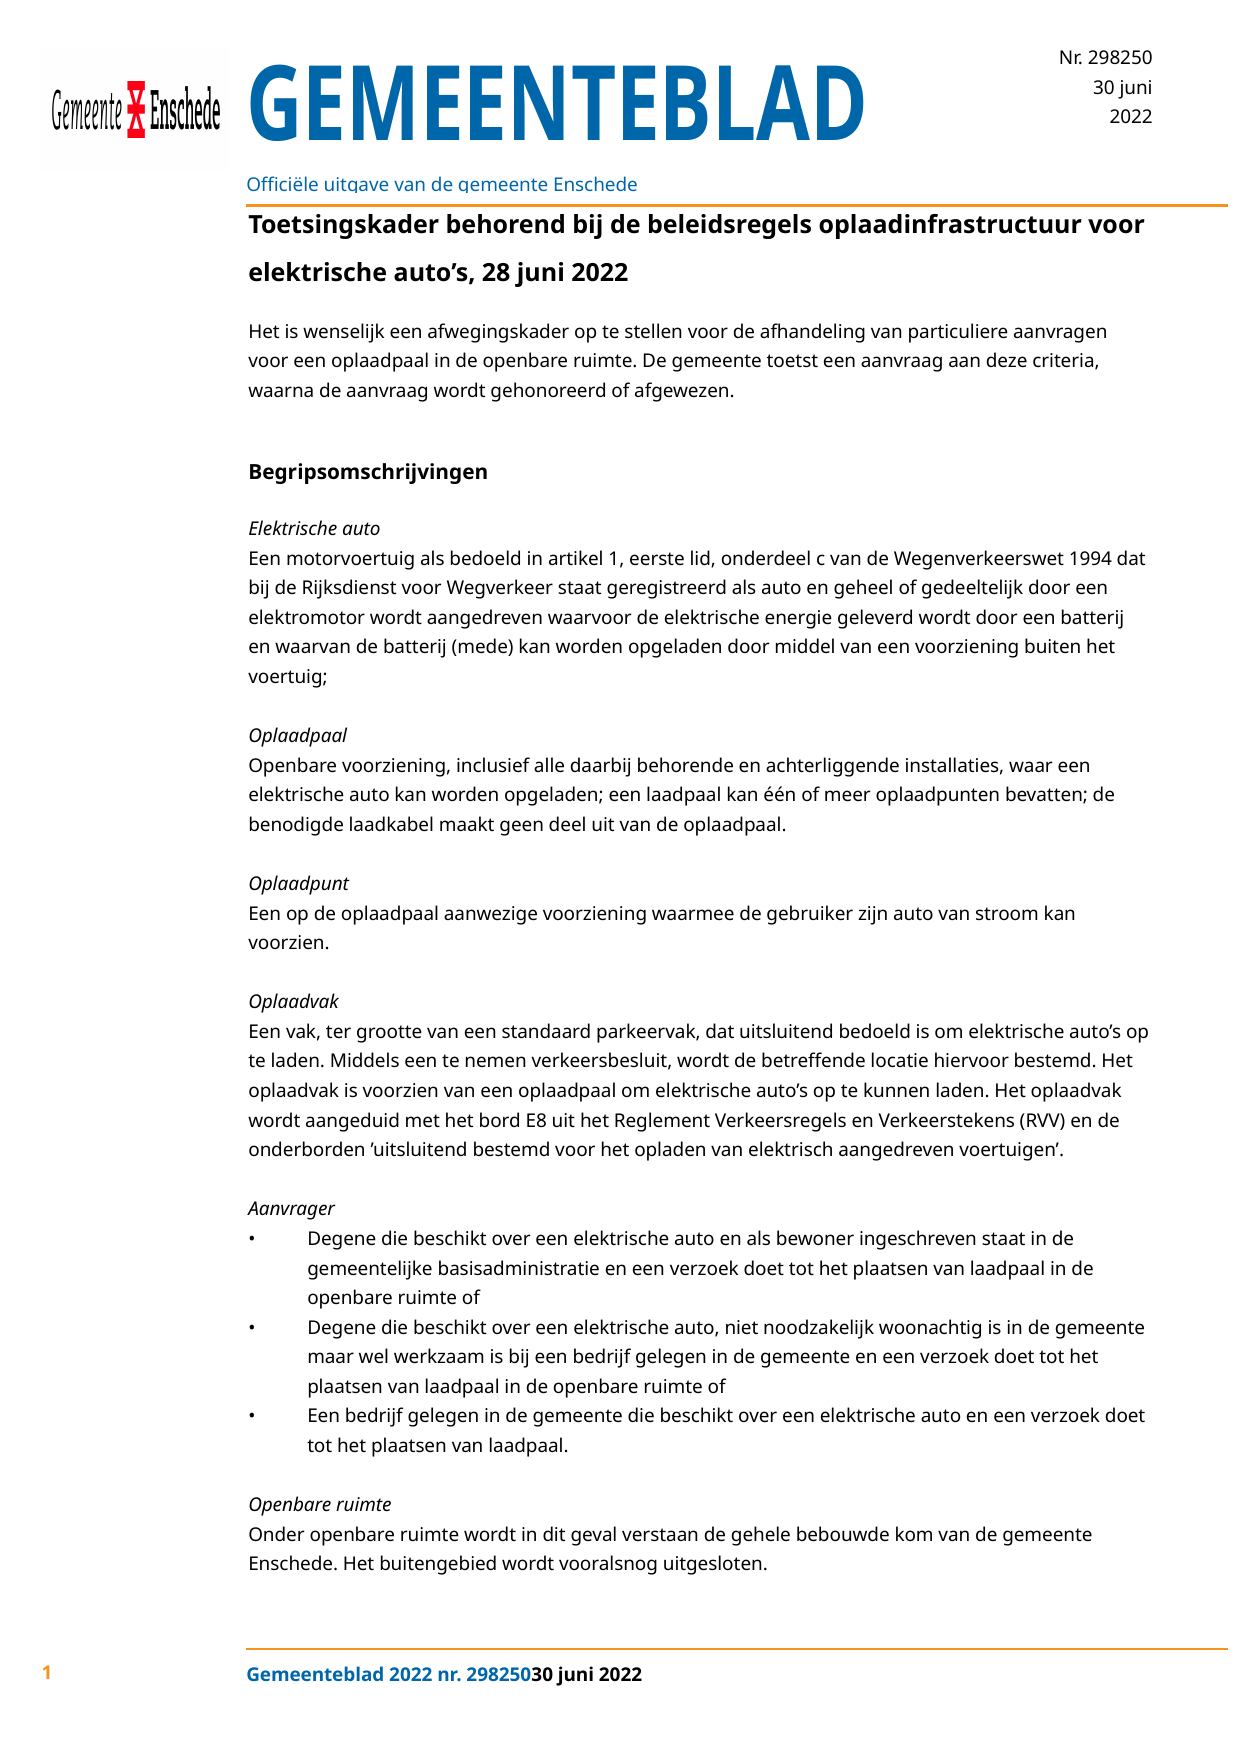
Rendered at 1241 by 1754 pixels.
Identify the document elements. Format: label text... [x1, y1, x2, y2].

text Openbare ruimte [248, 1491, 1152, 1517]
text Het is wenselijk een afwegingskader op te stellen voor de afhandeling van particuliere aanvragen voor een oplaadpaal in de openbare ruimte. De gemeente toetst een aanvraag aan deze criteria, waarna de aanvraag wordt gehonoreerd of afgewezen. [248, 318, 1152, 403]
text Openbare voorziening, inclusief alle daarbij behorende en achterliggende installaties, waar een elektrische auto kan worden opgeladen; een laadpaal kan één of meer oplaadpunten bevatten; de benodigde laadkabel maakt geen deel uit van de oplaadpaal. [248, 752, 1152, 837]
text Een vak, ter grootte van een standaard parkeervak, dat uitsluitend bedoeld is om elektrische auto’s op te laden. Middels een te nemen verkeersbesluit, wordt de betreffende locatie hiervoor bestemd. Het oplaadvak is voorzien van een oplaadpaal om elektrische auto’s op te kunnen laden. Het oplaadvak wordt aangeduid met het bord E8 uit het Reglement Verkeersregels en Verkeerstekens (RVV) en de onderborden ’uitsluitend bestemd voor het opladen van elektrisch aangedreven voertuigen’. [248, 1018, 1152, 1162]
text Een motorvoertuig als bedoeld in artikel 1, eerste lid, onderdeel c van de Wegenverkeerswet 1994 dat bij de Rijksdienst voor Wegverkeer staat geregistreerd als auto en geheel of gedeeltelijk door een elektromotor wordt aangedreven waarvoor de elektrische energie geleverd wordt door een batterij en waarvan de batterij (mede) kan worden opgeladen door middel van een voorziening buiten het voertuig; [248, 545, 1152, 689]
picture [41, 47, 231, 172]
text Oplaadpaal [248, 722, 1152, 748]
text Elektrische auto [248, 515, 1152, 541]
text Oplaadpunt [248, 870, 1152, 896]
text Oplaadvak [248, 988, 1152, 1014]
list Een bedrijf gelegen in de gemeente die beschikt over een elektrische auto en een verzoek doet tot het plaatsen van laadpaal. [248, 1403, 1152, 1458]
list Degene die beschikt over een elektrische auto, niet noodzakelijk woonachtig is in de gemeente maar wel werkzaam is bij een bedrijf gelegen in de gemeente en een verzoek doet tot het plaatsen van laadpaal in de openbare ruimte of [248, 1314, 1152, 1399]
text Een op de oplaadpaal aanwezige voorziening waarmee de gebruiker zijn auto van stroom kan voorzien. [248, 900, 1152, 955]
text Begripsomschrijvingen [248, 457, 1152, 486]
text Aanvrager [248, 1196, 1152, 1221]
list Degene die beschikt over een elektrische auto en als bewoner ingeschreven staat in de gemeentelijke basisadministratie en een verzoek doet tot het plaatsen van laadpaal in de openbare ruimte of [248, 1225, 1152, 1310]
text Onder openbare ruimte wordt in dit geval verstaan de gehele bebouwde kom van de gemeente Enschede. Het buitengebied wordt vooralsnog uitgesloten. [248, 1521, 1152, 1576]
text Toetsingskader behorend bij de beleidsregels oplaadinfrastructuur voor elektrische auto’s, 28 juni 2022 [248, 207, 1152, 288]
